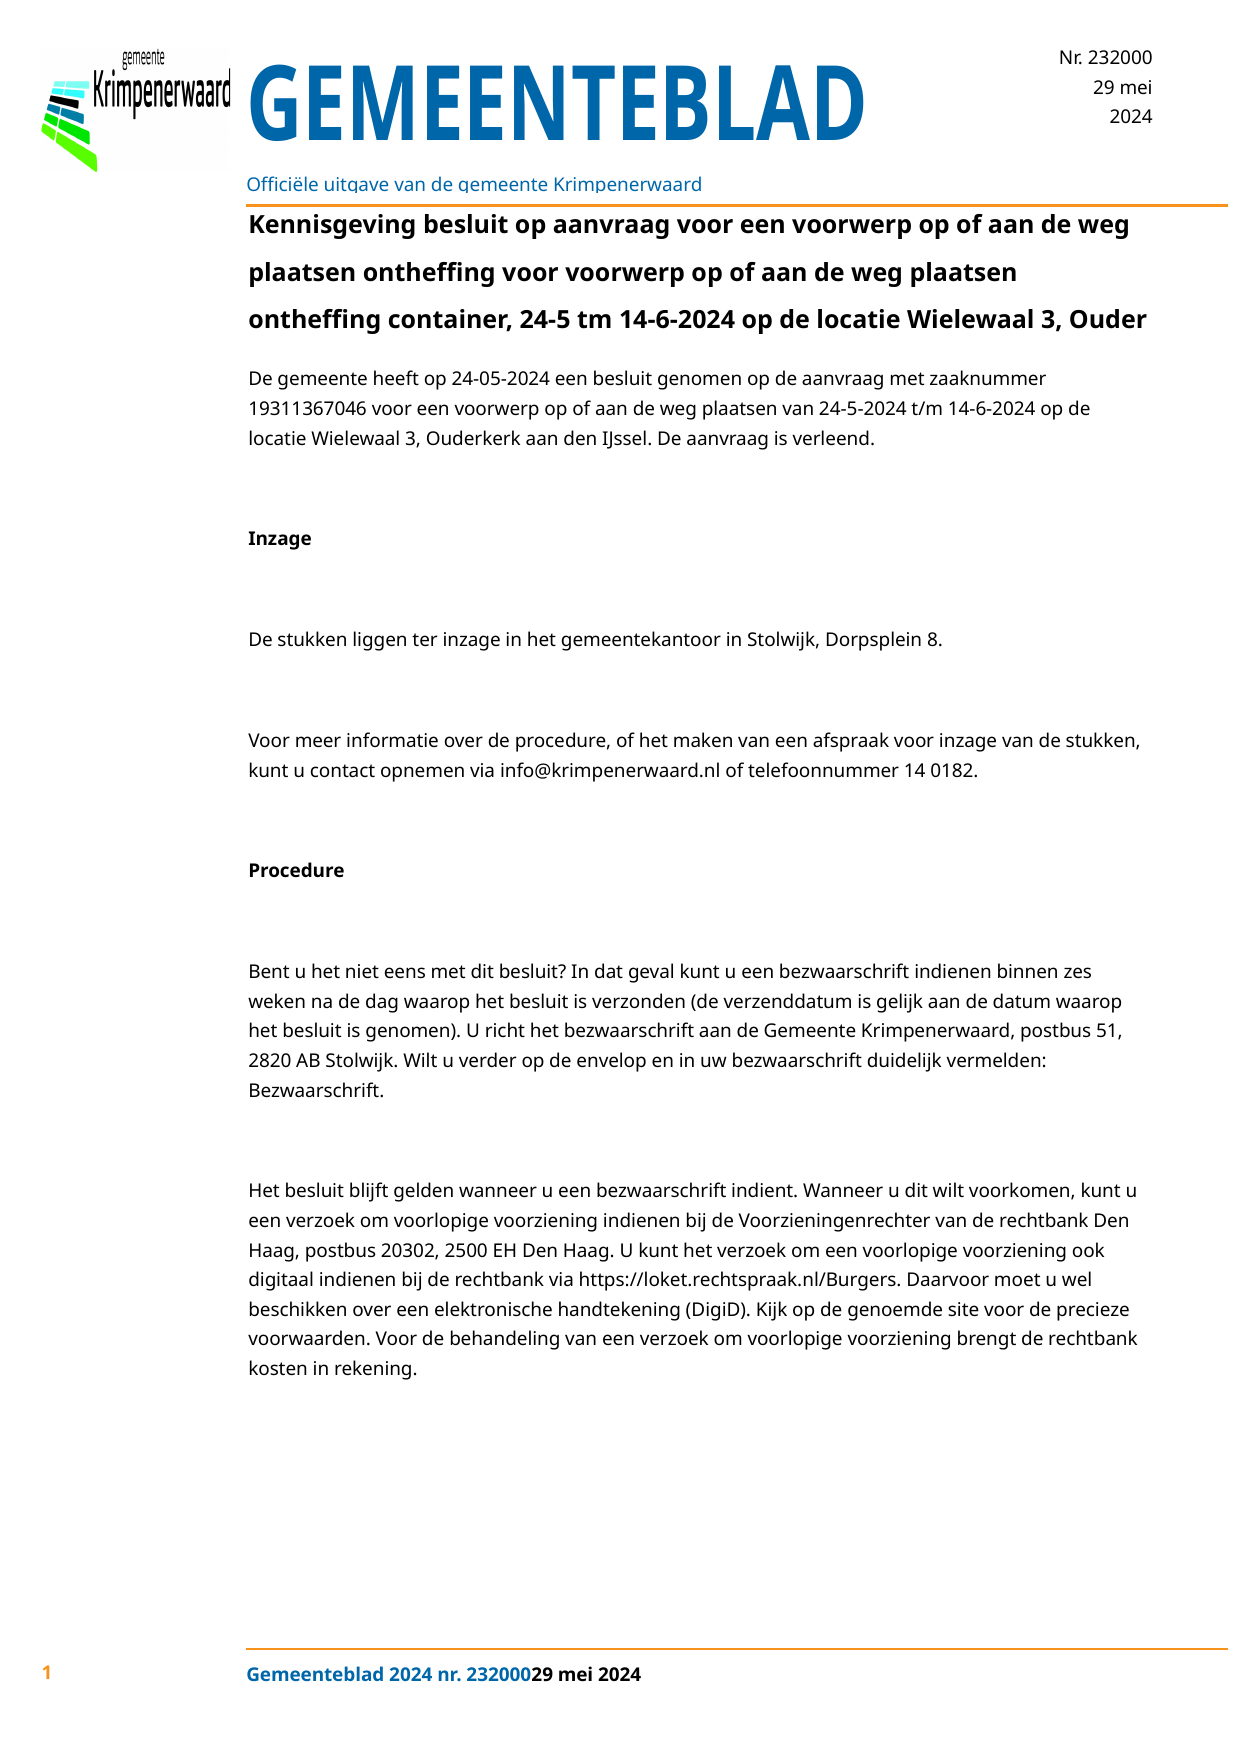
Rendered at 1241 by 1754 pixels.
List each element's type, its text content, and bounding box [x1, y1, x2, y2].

text Kennisgeving besluit op aanvraag voor een voorwerp op of aan de weg plaatsen ontheffing voor voorwerp op of aan de weg plaatsen ontheffing container, 24-5 tm 14-6-2024 op de locatie Wielewaal 3, Ouder [248, 207, 1152, 336]
text De stukken liggen ter inzage in het gemeentekantoor in Stolwijk, Dorpsplein 8. [248, 626, 1152, 652]
text Bent u het niet eens met dit besluit? In dat geval kunt u een bezwaarschrift indienen binnen zes weken na de dag waarop het besluit is verzonden (de verzenddatum is gelijk aan de datum waarop het besluit is genomen). U richt het bezwaarschrift aan de Gemeente Krimpenerwaard, postbus 51, 2820 AB Stolwijk. Wilt u verder op de envelop en in uw bezwaarschrift duidelijk vermelden: Bezwaarschrift. [248, 958, 1152, 1102]
text De gemeente heeft op 24-05-2024 een besluit genomen op de aanvraag met zaaknummer 19311367046 voor een voorwerp op of aan de weg plaatsen van 24-5-2024 t/m 14-6-2024 op de locatie Wielewaal 3, Ouderkerk aan den IJssel. De aanvraag is verleend. [248, 366, 1152, 450]
picture [41, 47, 231, 172]
text Voor meer informatie over de procedure, of het maken van een afspraak voor inzage van de stukken, kunt u contact opnemen via info@krimpenerwaard.nl of telefoonnummer 14 0182. [248, 727, 1152, 782]
text Inzage [248, 526, 1152, 551]
text Het besluit blijft gelden wanneer u een bezwaarschrift indient. Wanneer u dit wilt voorkomen, kunt u een verzoek om voorlopige voorziening indienen bij de Voorzieningenrechter van de rechtbank Den Haag, postbus 20302, 2500 EH Den Haag. U kunt het verzoek om een voorlopige voorziening ook digitaal indienen bij de rechtbank via https://loket.rechtspraak.nl/Burgers. Daarvoor moet u wel beschikken over een elektronische handtekening (DigiD). Kijk op de genoemde site voor de precieze voorwaarden. Voor de behandeling van een verzoek om voorlopige voorziening brengt de rechtbank kosten in rekening. [248, 1178, 1152, 1381]
text Procedure [248, 858, 1152, 883]
